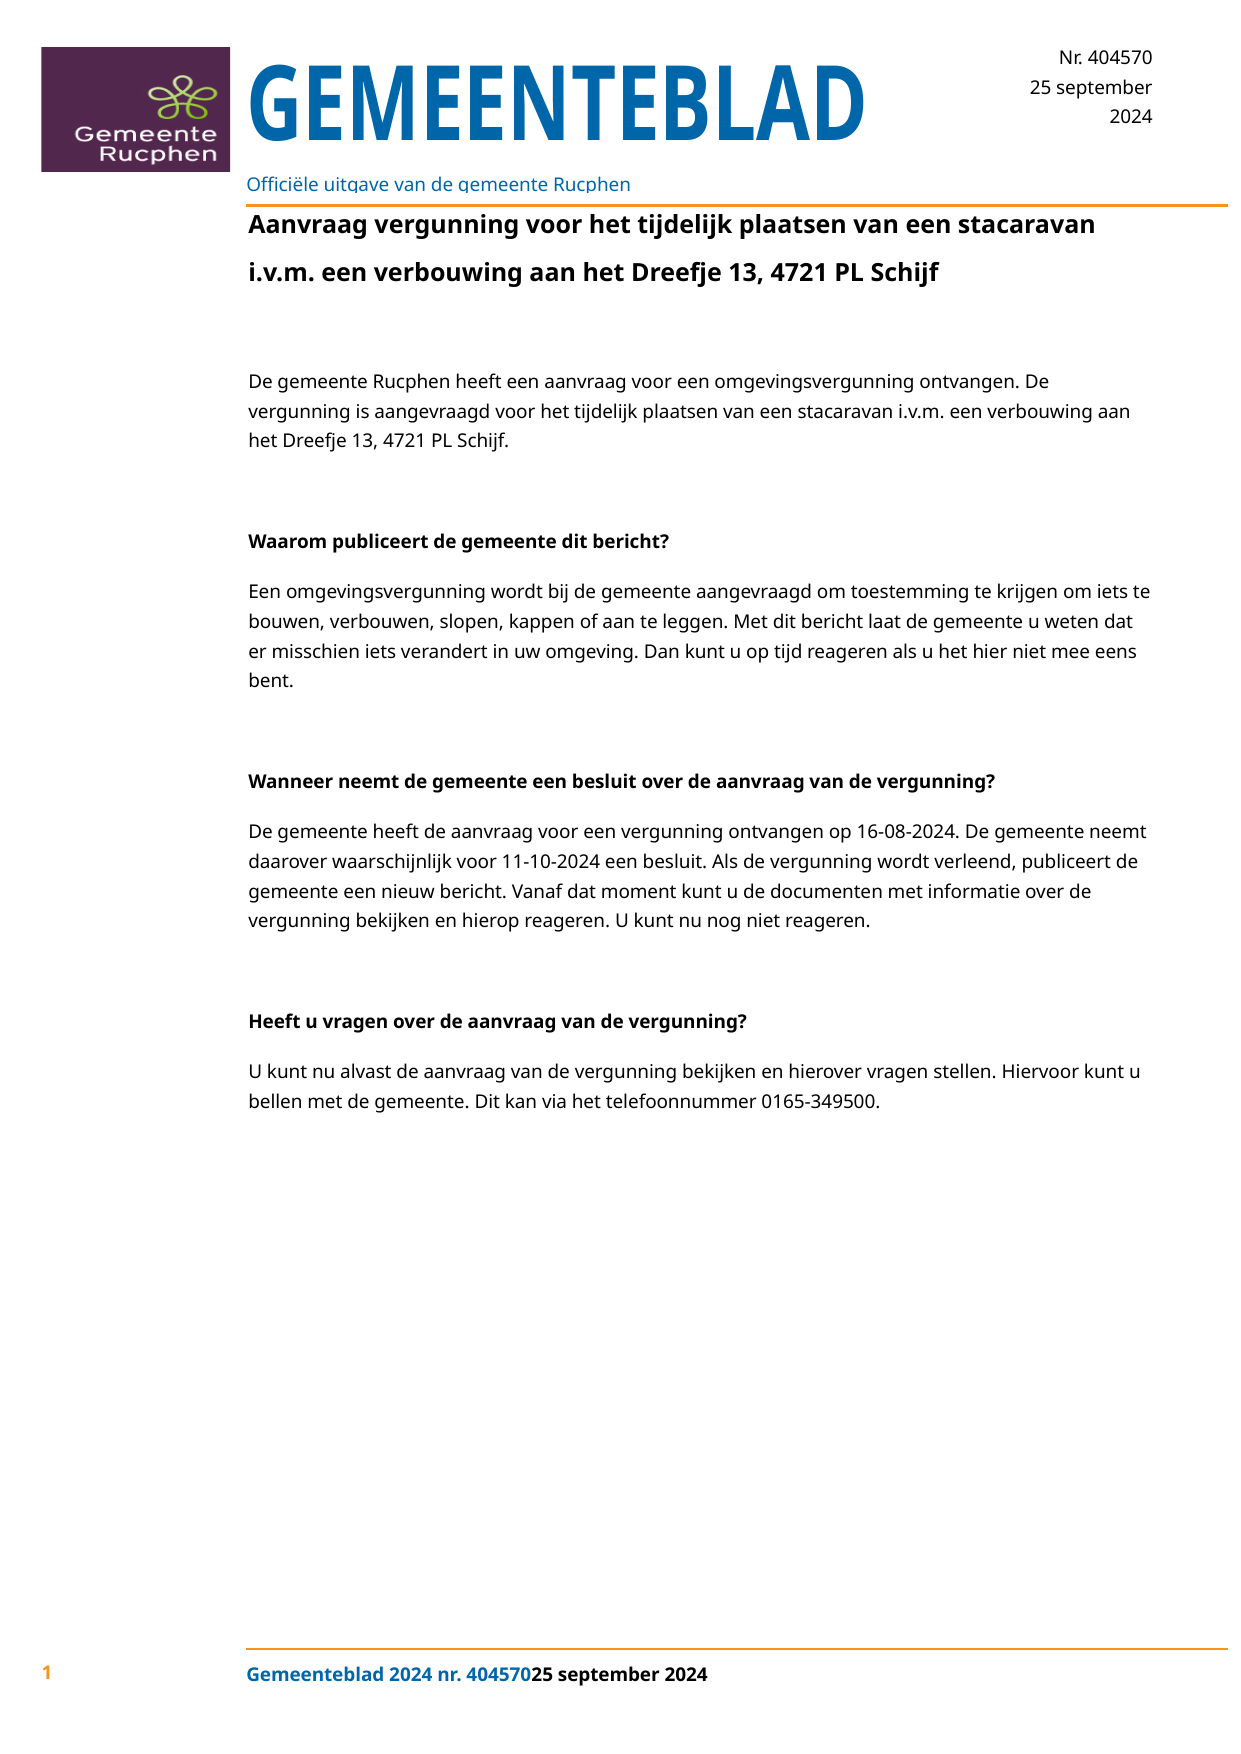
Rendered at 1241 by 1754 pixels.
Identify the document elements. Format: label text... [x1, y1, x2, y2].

text De gemeente heeft de aanvraag voor een vergunning ontvangen op 16-08-2024. De gemeente neemt daarover waarschijnlijk voor 11-10-2024 een besluit. Als de vergunning wordt verleend, publiceert de gemeente een nieuw bericht. Vanaf dat moment kunt u de documenten met informatie over de vergunning bekijken en hierop reageren. U kunt nu nog niet reageren. [248, 819, 1152, 933]
picture [41, 47, 231, 172]
text Aanvraag vergunning voor het tijdelijk plaatsen van een stacaravan i.v.m. een verbouwing aan het Dreefje 13, 4721 PL Schijf [248, 207, 1152, 288]
text Wanneer neemt de gemeente een besluit over de aanvraag van de vergunning? [248, 768, 1152, 794]
text Waarom publiceert de gemeente dit bericht? [248, 528, 1152, 554]
text U kunt nu alvast de aanvraag van de vergunning bekijken en hierover vragen stellen. Hiervoor kunt u bellen met de gemeente. Dit kan via het telefoonnummer 0165-349500. [248, 1059, 1152, 1114]
text Een omgevingsvergunning wordt bij de gemeente aangevraagd om toestemming te krijgen om iets te bouwen, verbouwen, slopen, kappen of aan te leggen. Met dit bericht laat de gemeente u weten dat er misschien iets verandert in uw omgeving. Dan kunt u op tijd reageren als u het hier niet mee eens bent. [248, 579, 1152, 693]
text Heeft u vragen over de aanvraag van de vergunning? [248, 1008, 1152, 1034]
text De gemeente Rucphen heeft een aanvraag voor een omgevingsvergunning ontvangen. De vergunning is aangevraagd voor het tijdelijk plaatsen van een stacaravan i.v.m. een verbouwing aan het Dreefje 13, 4721 PL Schijf. [248, 368, 1152, 453]
